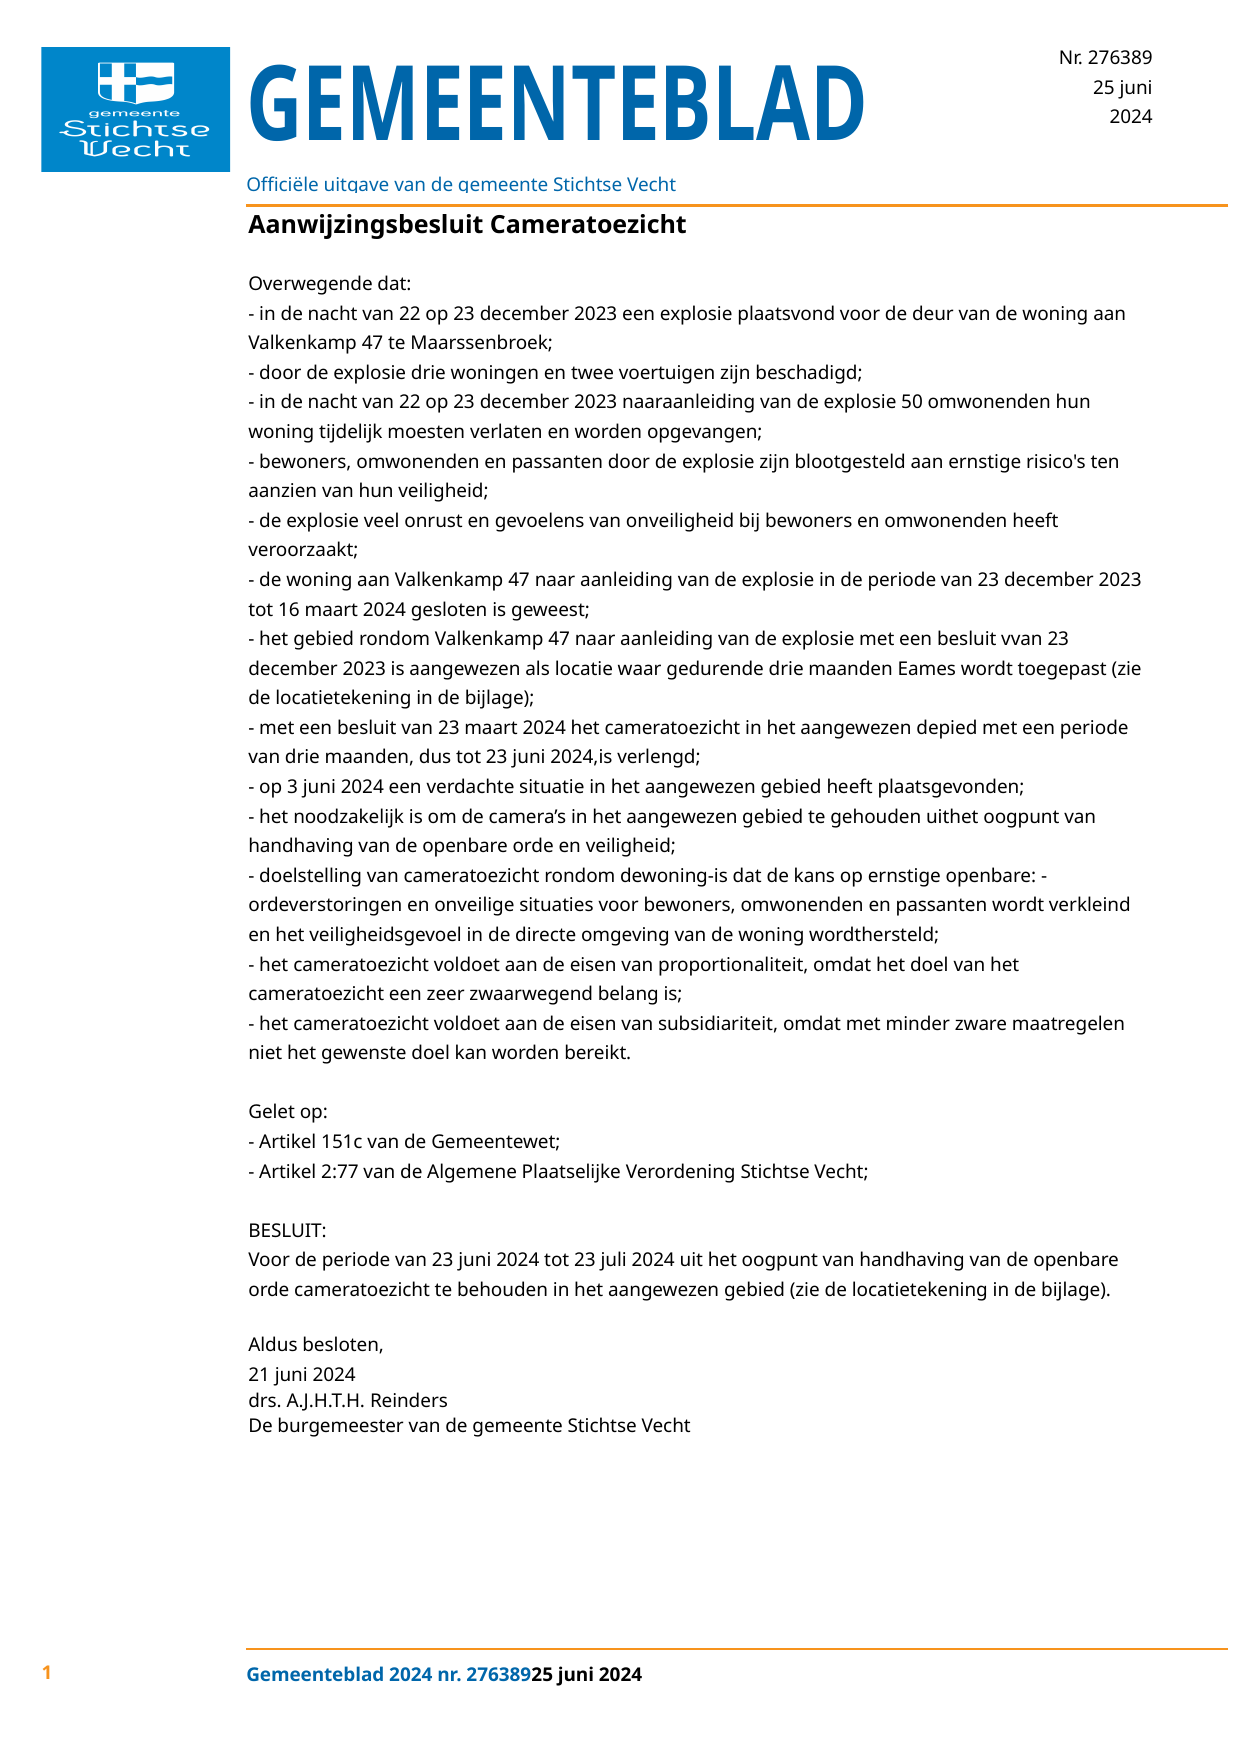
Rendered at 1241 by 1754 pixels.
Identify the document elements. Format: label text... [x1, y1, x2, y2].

text - door de explosie drie woningen en twee voertuigen zijn beschadigd; [248, 359, 1152, 385]
text Gelet op: [248, 1099, 1152, 1124]
text - in de nacht van 22 op 23 december 2023 een explosie plaatsvond voor de deur van de woning aan Valkenkamp 47 te Maarssenbroek; [248, 300, 1152, 355]
text Aanwijzingsbesluit Cameratoezicht [248, 207, 1152, 241]
text - doelstelling van cameratoezicht rondom dewoning-is dat de kans op ernstige openbare: - ordeverstoringen en onveilige situaties voor bewoners, omwonenden en passanten wordt verkleind en het veiligheidsgevoel in de directe omgeving van de woning wordthersteld; [248, 862, 1152, 947]
text Aldus besloten, [248, 1331, 1152, 1357]
text 21 juni 2024 [248, 1361, 1152, 1387]
text - het cameratoezicht voldoet aan de eisen van proportionaliteit, omdat het doel van het cameratoezicht een zeer zwaarwegend belang is; [248, 951, 1152, 1006]
text - Artikel 2:77 van de Algemene Plaatselijke Verordening Stichtse Vecht; [248, 1158, 1152, 1183]
text - de woning aan Valkenkamp 47 naar aanleiding van de explosie in de periode van 23 december 2023 tot 16 maart 2024 gesloten is geweest; [248, 566, 1152, 621]
text Overwegende dat: [248, 270, 1152, 296]
text - de explosie veel onrust en gevoelens van onveiligheid bij bewoners en omwonenden heeft veroorzaakt; [248, 507, 1152, 562]
text BESLUIT: [248, 1217, 1152, 1243]
picture [137, 63, 174, 103]
text - op 3 juni 2024 een verdachte situatie in het aangewezen gebied heeft plaatsgevonden; [248, 773, 1152, 799]
text - het gebied rondom Valkenkamp 47 naar aanleiding van de explosie met een besluit vvan 23 december 2023 is aangewezen als locatie waar gedurende drie maanden Eames wordt toegepast (zie de locatietekening in de bijlage); [248, 625, 1152, 710]
text - Artikel 151c van de Gemeentewet; [248, 1128, 1152, 1154]
text De burgemeester van de gemeente Stichtse Vecht [248, 1412, 1152, 1438]
text - het cameratoezicht voldoet aan de eisen van subsidiariteit, omdat met minder zware maatregelen niet het gewenste doel kan worden bereikt. [248, 1010, 1152, 1065]
text Voor de periode van 23 juni 2024 tot 23 juli 2024 uit het oogpunt van handhaving van de openbare orde cameratoezicht te behouden in het aangewezen gebied (zie de locatietekening in de bijlage). [248, 1247, 1152, 1302]
text drs. A.J.H.T.H. Reinders [248, 1387, 1152, 1412]
text - in de nacht van 22 op 23 december 2023 naaraanleiding van de explosie 50 omwonenden hun woning tijdelijk moesten verlaten en worden opgevangen; [248, 389, 1152, 444]
text - met een besluit van 23 maart 2024 het cameratoezicht in het aangewezen depied met een periode van drie maanden, dus tot 23 juni 2024,is verlengd; [248, 714, 1152, 769]
text - het noodzakelijk is om de camera’s in het aangewezen gebied te gehouden uithet oogpunt van handhaving van de openbare orde en veiligheid; [248, 803, 1152, 858]
text - bewoners, omwonenden en passanten door de explosie zijn blootgesteld aan ernstige risico's ten aanzien van hun veiligheid; [248, 448, 1152, 503]
picture [99, 63, 135, 101]
